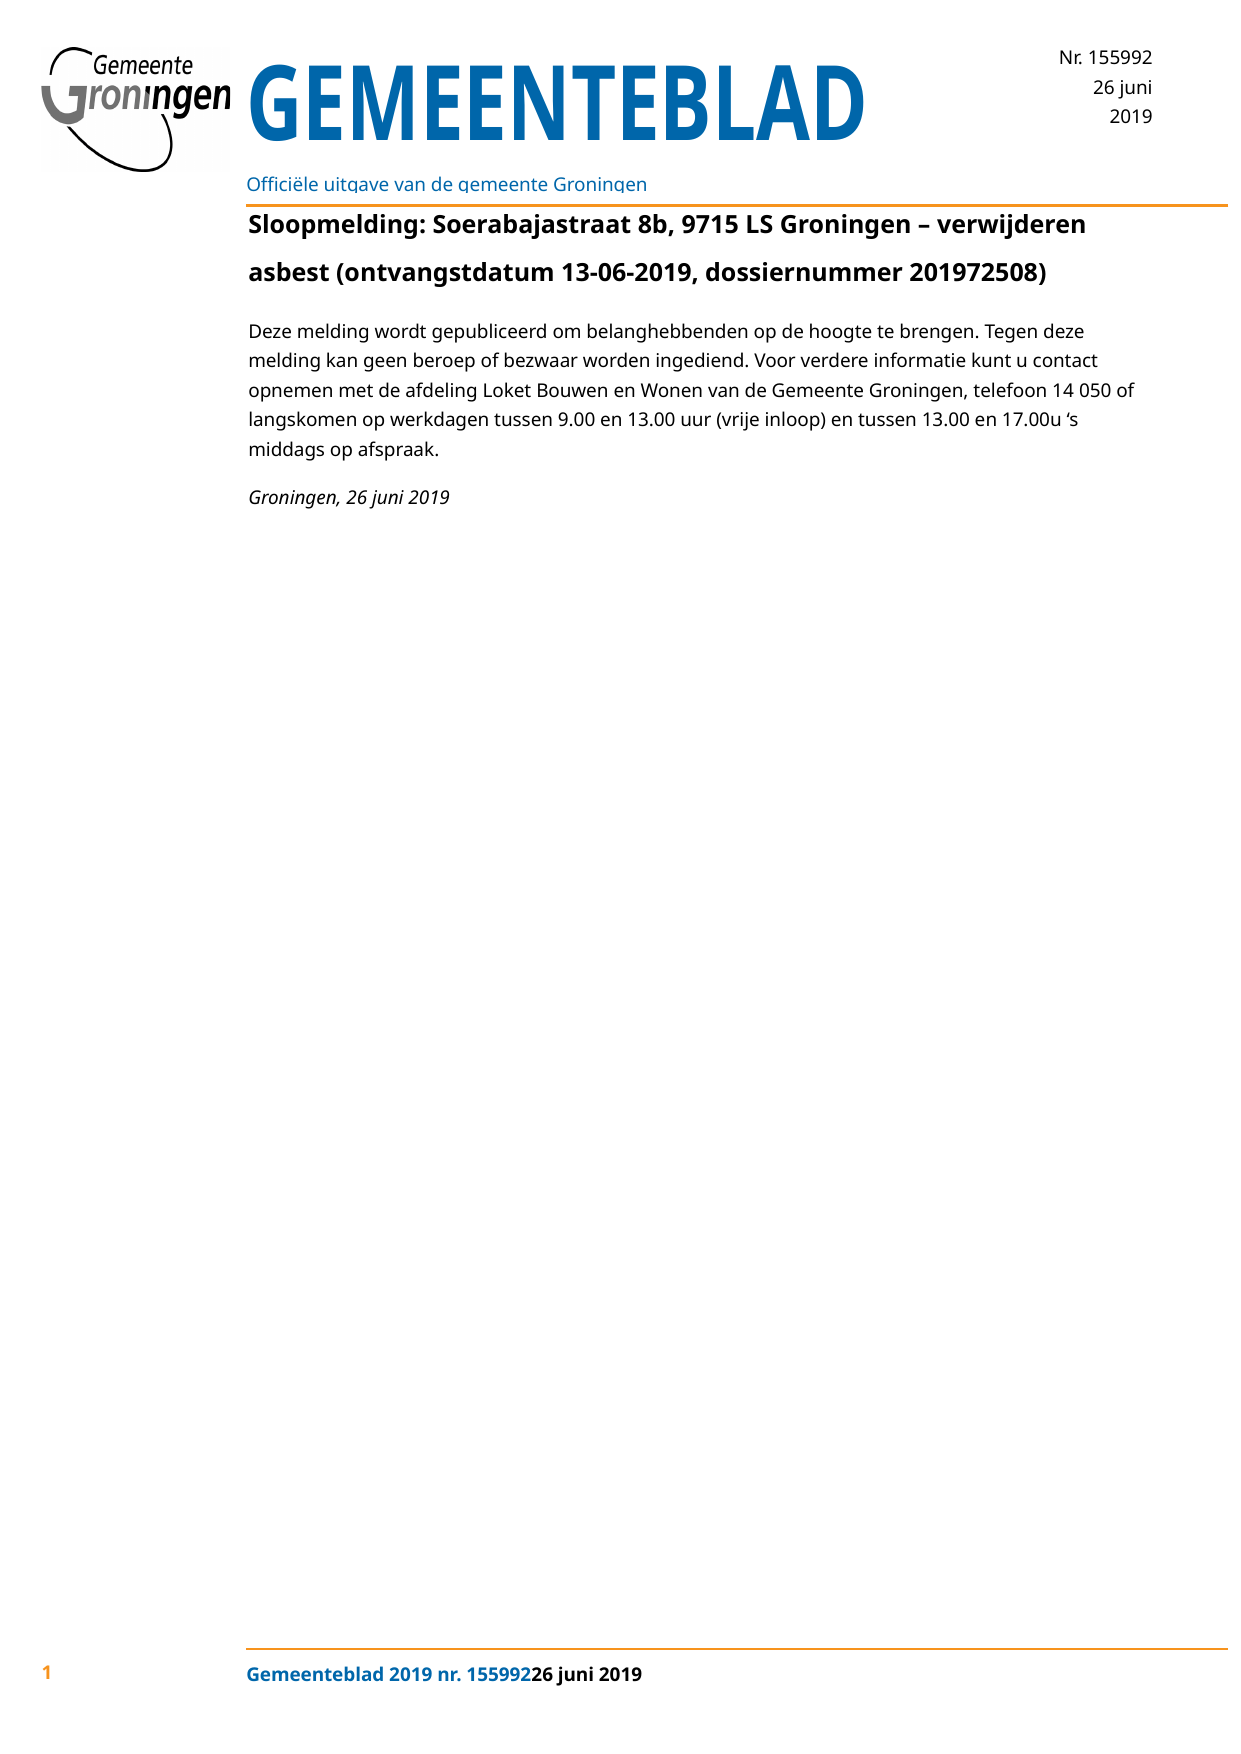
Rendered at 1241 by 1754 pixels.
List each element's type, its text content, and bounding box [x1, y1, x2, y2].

picture [41, 47, 231, 172]
text Groningen, 26 juni 2019 [248, 484, 1152, 510]
text Deze melding wordt gepubliceerd om belanghebbenden op de hoogte te brengen. Tegen deze melding kan geen beroep of bezwaar worden ingediend. Voor verdere informatie kunt u contact opnemen met de afdeling Loket Bouwen en Wonen van de Gemeente Groningen, telefoon 14 050 of langskomen op werkdagen tussen 9.00 en 13.00 uur (vrije inloop) en tussen 13.00 en 17.00u ‘s middags op afspraak. [248, 318, 1152, 462]
text Sloopmelding: Soerabajastraat 8b, 9715 LS Groningen – verwijderen asbest (ontvangstdatum 13-06-2019, dossiernummer 201972508) [248, 207, 1152, 288]
